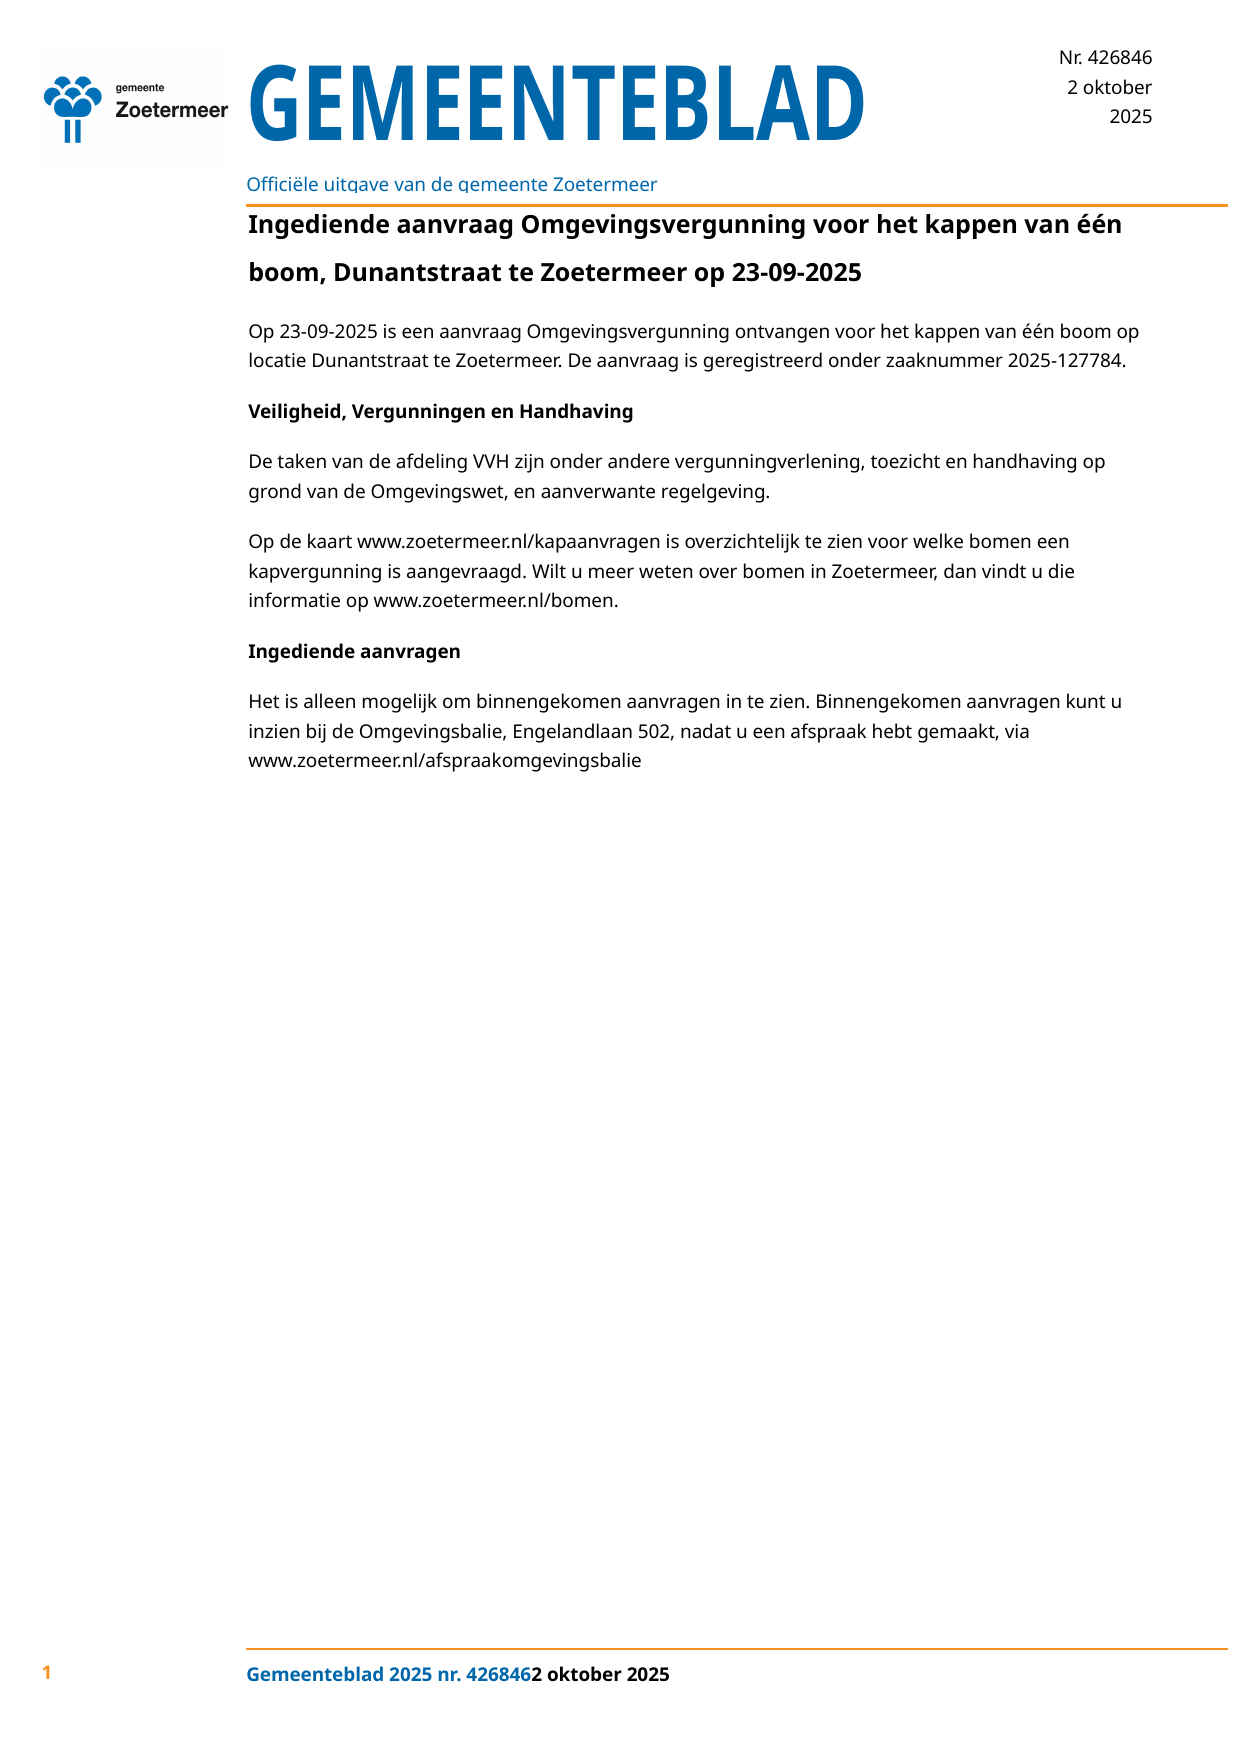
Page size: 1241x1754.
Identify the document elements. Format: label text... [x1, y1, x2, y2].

text Op de kaart www.zoetermeer.nl/kapaanvragen is overzichtelijk te zien voor welke bomen een kapvergunning is aangevraagd. Wilt u meer weten over bomen in Zoetermeer, dan vindt u die informatie op www.zoetermeer.nl/bomen. [248, 528, 1152, 613]
text Het is alleen mogelijk om binnengekomen aanvragen in te zien. Binnengekomen aanvragen kunt u inzien bij de Omgevingsbalie, Engelandlaan 502, nadat u een afspraak hebt gemaakt, via www.zoetermeer.nl/afspraakomgevingsbalie [248, 688, 1152, 773]
text Veiligheid, Vergunningen en Handhaving [248, 398, 1152, 424]
text De taken van de afdeling VVH zijn onder andere vergunningverlening, toezicht en handhaving op grond van de Omgevingswet, en aanverwante regelgeving. [248, 448, 1152, 504]
picture [41, 47, 231, 172]
text Op 23-09-2025 is een aanvraag Omgevingsvergunning ontvangen voor het kappen van één boom op locatie Dunantstraat te Zoetermeer. De aanvraag is geregistreerd onder zaaknummer 2025-127784. [248, 318, 1152, 373]
text Ingediende aanvraag Omgevingsvergunning voor het kappen van één boom, Dunantstraat te Zoetermeer op 23-09-2025 [248, 207, 1152, 288]
text Ingediende aanvragen [248, 638, 1152, 664]
